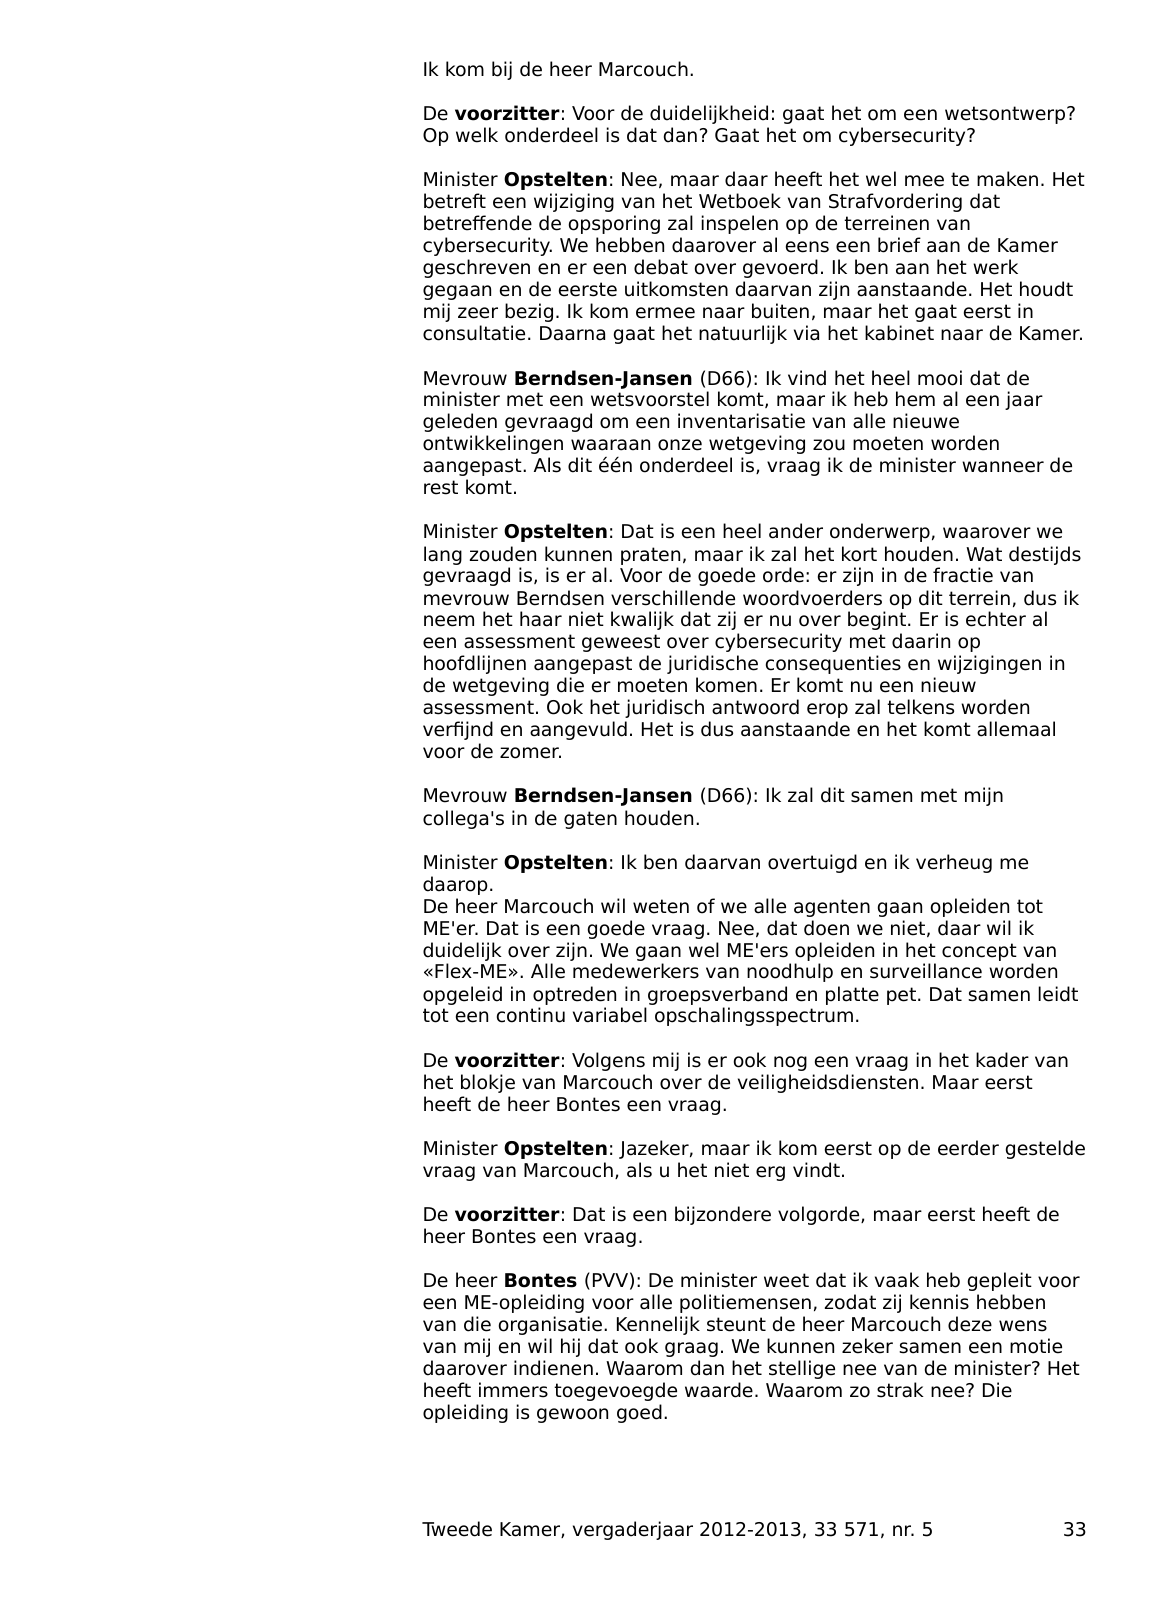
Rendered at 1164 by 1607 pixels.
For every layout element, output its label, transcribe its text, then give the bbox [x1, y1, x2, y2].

text Ik kom bij de heer Marcouch. [422, 59, 1087, 81]
text Minister Opstelten: Jazeker, maar ik kom eerst op de eerder gestelde vraag van Marcouch, als u het niet erg vindt. [422, 1138, 1087, 1182]
text Minister Opstelten: Dat is een heel ander onderwerp, waarover we lang zouden kunnen praten, maar ik zal het kort houden. Wat destijds gevraagd is, is er al. Voor de goede orde: er zijn in de fractie van mevrouw Berndsen verschillende woordvoerders op dit terrein, dus ik neem het haar niet kwalijk dat zij er nu over begint. Er is echter al een assessment geweest over cybersecurity met daarin op hoofdlijnen aangepast de juridische consequenties en wijzigingen in de wetgeving die er moeten komen. Er komt nu een nieuw assessment. Ook het juridisch antwoord erop zal telkens worden verfijnd en aangevuld. Het is dus aanstaande en het komt allemaal voor de zomer. [422, 521, 1087, 763]
text De heer Marcouch wil weten of we alle agenten gaan opleiden tot ME'er. Dat is een goede vraag. Nee, dat doen we niet, daar wil ik duidelijk over zijn. We gaan wel ME'ers opleiden in het concept van «Flex-ME». Alle medewerkers van noodhulp en surveillance worden opgeleid in optreden in groepsverband en platte pet. Dat samen leidt tot een continu variabel opschalingsspectrum. [422, 896, 1087, 1027]
text Mevrouw Berndsen-Jansen (D66): Ik zal dit samen met mijn collega's in de gaten houden. [422, 785, 1087, 829]
text Minister Opstelten: Ik ben daarvan overtuigd en ik verheug me daarop. [422, 852, 1087, 896]
text Minister Opstelten: Nee, maar daar heeft het wel mee te maken. Het betreft een wijziging van het Wetboek van Strafvordering dat betreffende de opsporing zal inspelen op de terreinen van cybersecurity. We hebben daarover al eens een brief aan de Kamer geschreven en er een debat over gevoerd. Ik ben aan het werk gegaan en de eerste uitkomsten daarvan zijn aanstaande. Het houdt mij zeer bezig. Ik kom ermee naar buiten, maar het gaat eerst in consultatie. Daarna gaat het natuurlijk via het kabinet naar de Kamer. [422, 169, 1087, 345]
text De voorzitter: Voor de duidelijkheid: gaat het om een wetsontwerp? Op welk onderdeel is dat dan? Gaat het om cybersecurity? [422, 103, 1087, 147]
text Mevrouw Berndsen-Jansen (D66): Ik vind het heel mooi dat de minister met een wetsvoorstel komt, maar ik heb hem al een jaar geleden gevraagd om een inventarisatie van alle nieuwe ontwikkelingen waaraan onze wetgeving zou moeten worden aangepast. Als dit één onderdeel is, vraag ik de minister wanneer de rest komt. [422, 367, 1087, 499]
text De heer Bontes (PVV): De minister weet dat ik vaak heb gepleit voor een ME-opleiding voor alle politiemensen, zodat zij kennis hebben van die organisatie. Kennelijk steunt de heer Marcouch deze wens van mij en wil hij dat ook graag. We kunnen zeker samen een motie daarover indienen. Waarom dan het stellige nee van de minister? Het heeft immers toegevoegde waarde. Waarom zo strak nee? Die opleiding is gewoon goed. [422, 1270, 1087, 1424]
text De voorzitter: Dat is een bijzondere volgorde, maar eerst heeft de heer Bontes een vraag. [422, 1204, 1087, 1248]
text De voorzitter: Volgens mij is er ook nog een vraag in het kader van het blokje van Marcouch over de veiligheidsdiensten. Maar eerst heeft de heer Bontes een vraag. [422, 1049, 1087, 1116]
